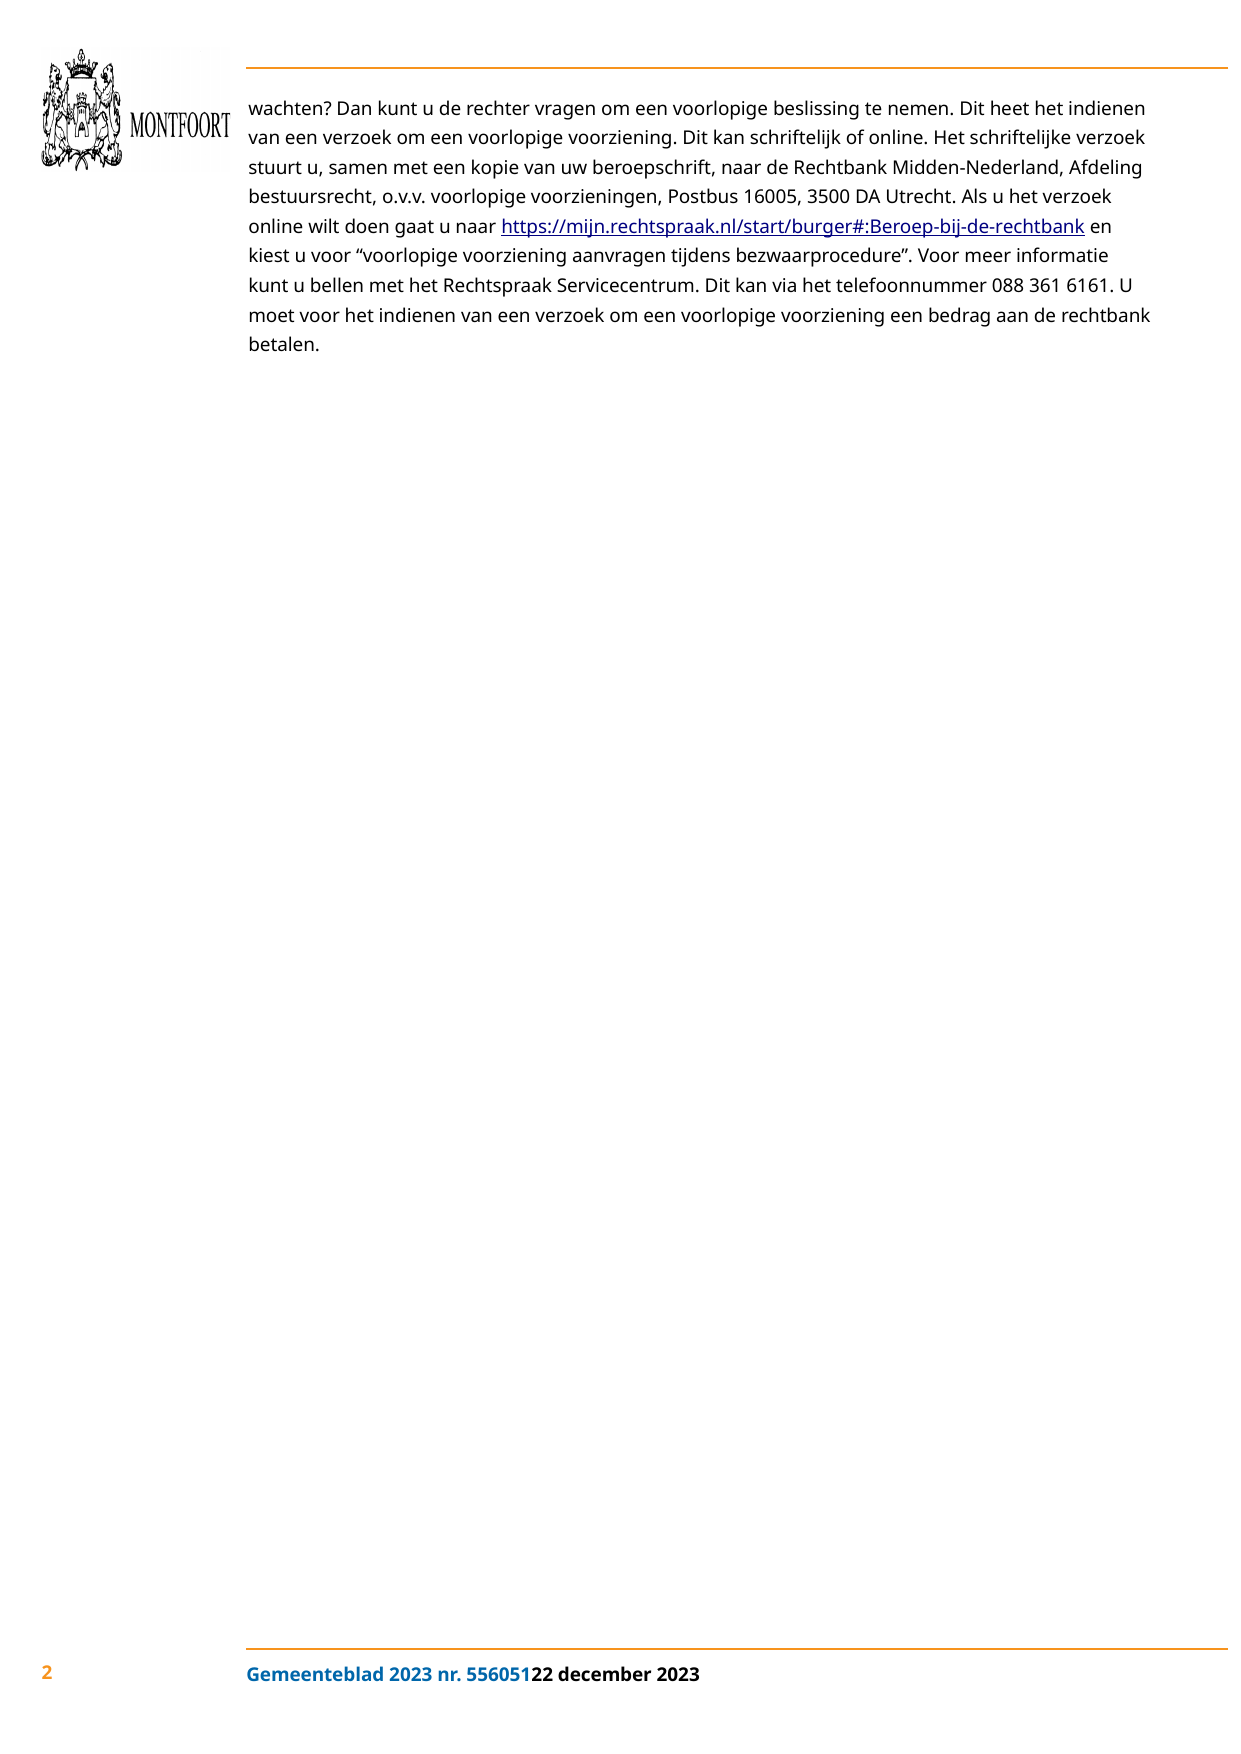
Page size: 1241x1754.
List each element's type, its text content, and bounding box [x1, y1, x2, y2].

picture [41, 47, 231, 172]
text wachten? Dan kunt u de rechter vragen om een voorlopige beslissing te nemen. Dit heet het indienen van een verzoek om een voorlopige voorziening. Dit kan schriftelijk of online. Het schriftelijke verzoek stuurt u, samen met een kopie van uw beroepschrift, naar de Rechtbank Midden-Nederland, Afdeling bestuursrecht, o.v.v. voorlopige voorzieningen, Postbus 16005, 3500 DA Utrecht. Als u het verzoek online wilt doen gaat u naar https://mijn.rechtspraak.nl/start/burger#:Beroep-bij-de-rechtbank en kiest u voor “voorlopige voorziening aanvragen tijdens bezwaarprocedure”. Voor meer informatie kunt u bellen met het Rechtspraak Servicecentrum. Dit kan via het telefoonnummer 088 361 6161. U moet voor het indienen van een verzoek om een voorlopige voorziening een bedrag aan de rechtbank betalen. [248, 95, 1152, 357]
